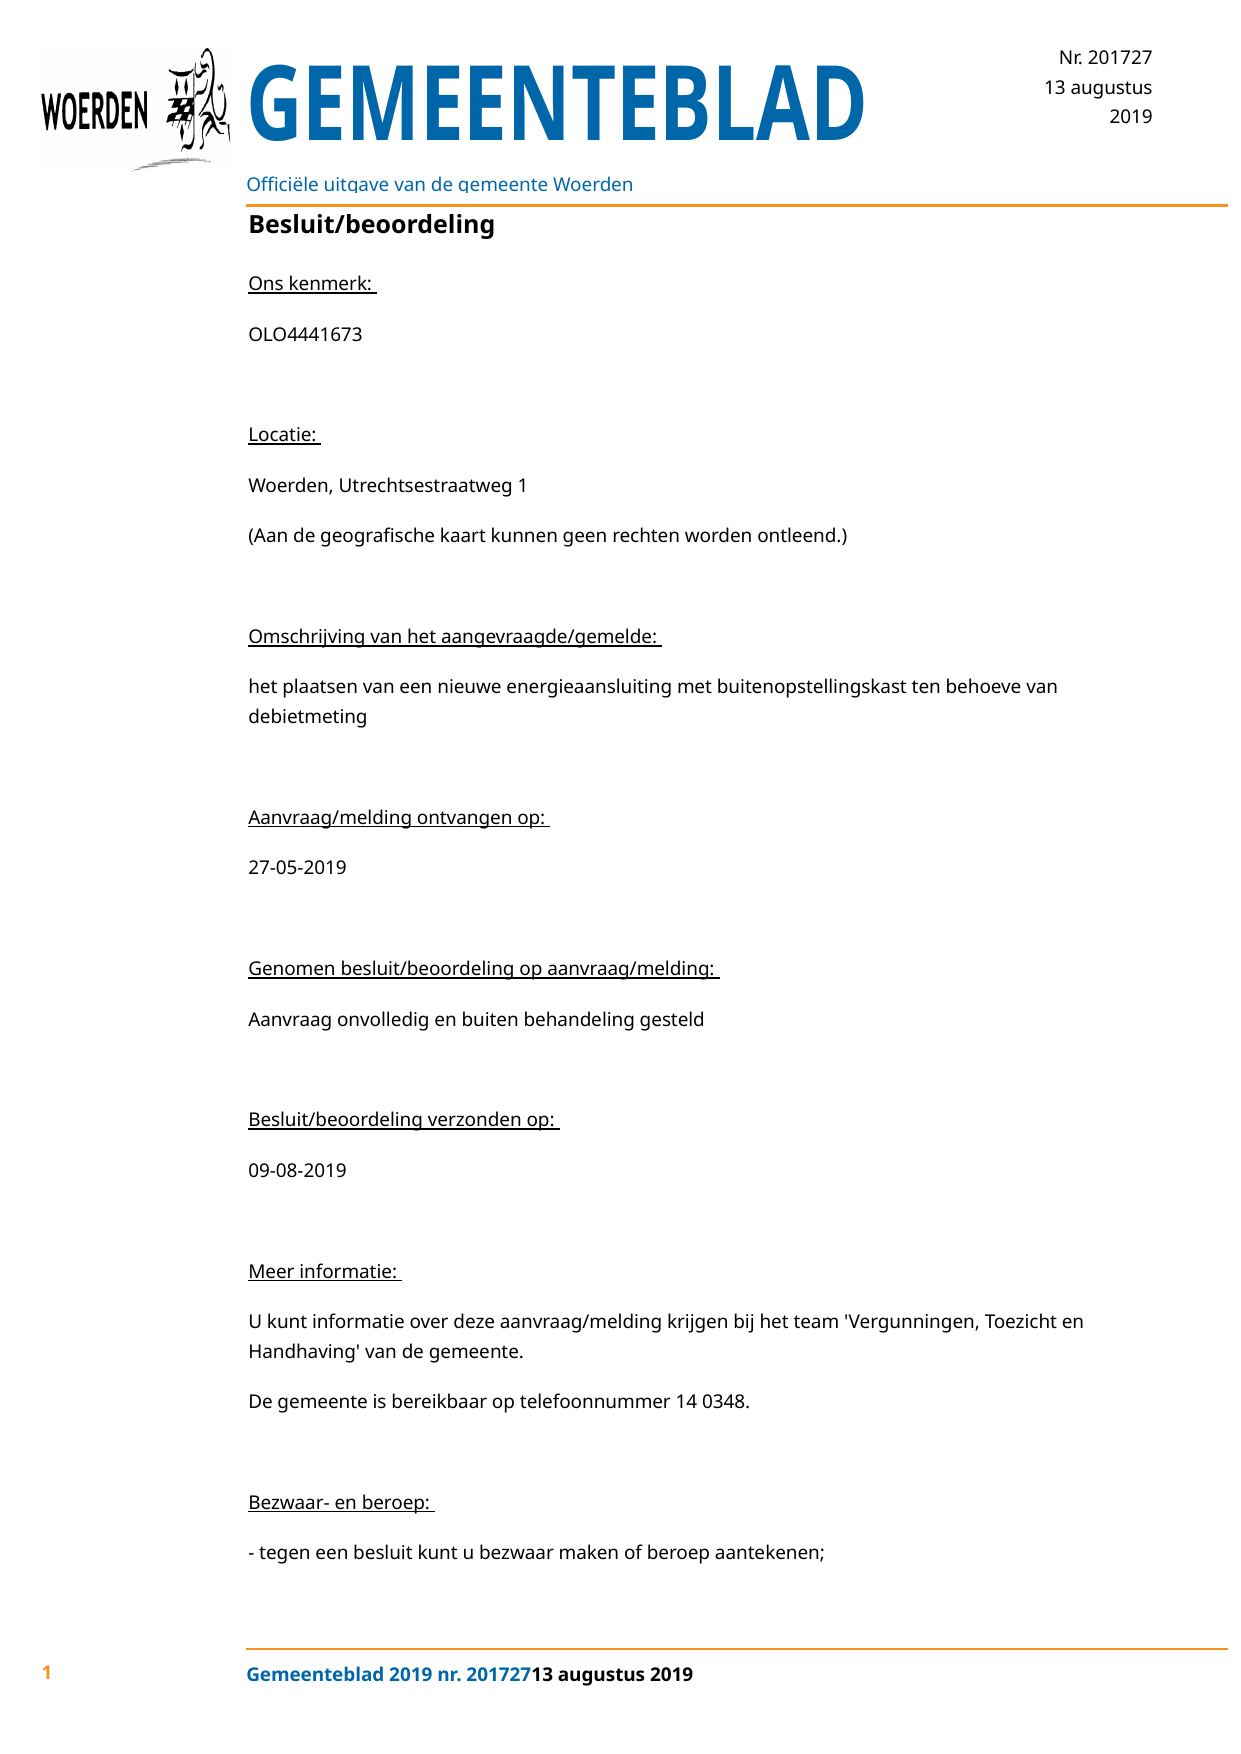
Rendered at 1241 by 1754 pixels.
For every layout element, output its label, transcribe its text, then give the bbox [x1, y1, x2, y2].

text Meer informatie: [248, 1258, 1152, 1283]
text De gemeente is bereikbaar op telefoonnummer 14 0348. [248, 1388, 1152, 1414]
text Aanvraag onvolledig en buiten behandeling gesteld [248, 1006, 1152, 1031]
text Ons kenmerk: [248, 270, 1152, 296]
text Aanvraag/melding ontvangen op: [248, 804, 1152, 830]
text Bezwaar- en beroep: [248, 1489, 1152, 1515]
text Locatie: [248, 422, 1152, 447]
text (Aan de geografische kaart kunnen geen rechten worden ontleend.) [248, 522, 1152, 548]
text OLO4441673 [248, 321, 1152, 346]
text U kunt informatie over deze aanvraag/melding krijgen bij het team 'Vergunningen, Toezicht en Handhaving' van de gemeente. [248, 1308, 1152, 1363]
picture [41, 47, 231, 172]
text 27-05-2019 [248, 854, 1152, 880]
text Omschrijving van het aangevraagde/gemelde: [248, 623, 1152, 649]
text Besluit/beoordeling verzonden op: [248, 1107, 1152, 1132]
text Genomen besluit/beoordeling op aanvraag/melding: [248, 955, 1152, 981]
text Besluit/beoordeling [248, 207, 1152, 241]
text - tegen een besluit kunt u bezwaar maken of beroep aantekenen; [248, 1539, 1152, 1565]
text Woerden, Utrechtsestraatweg 1 [248, 472, 1152, 498]
text 09-08-2019 [248, 1157, 1152, 1183]
text het plaatsen van een nieuwe energieaansluiting met buitenopstellingskast ten behoeve van debietmeting [248, 674, 1152, 729]
